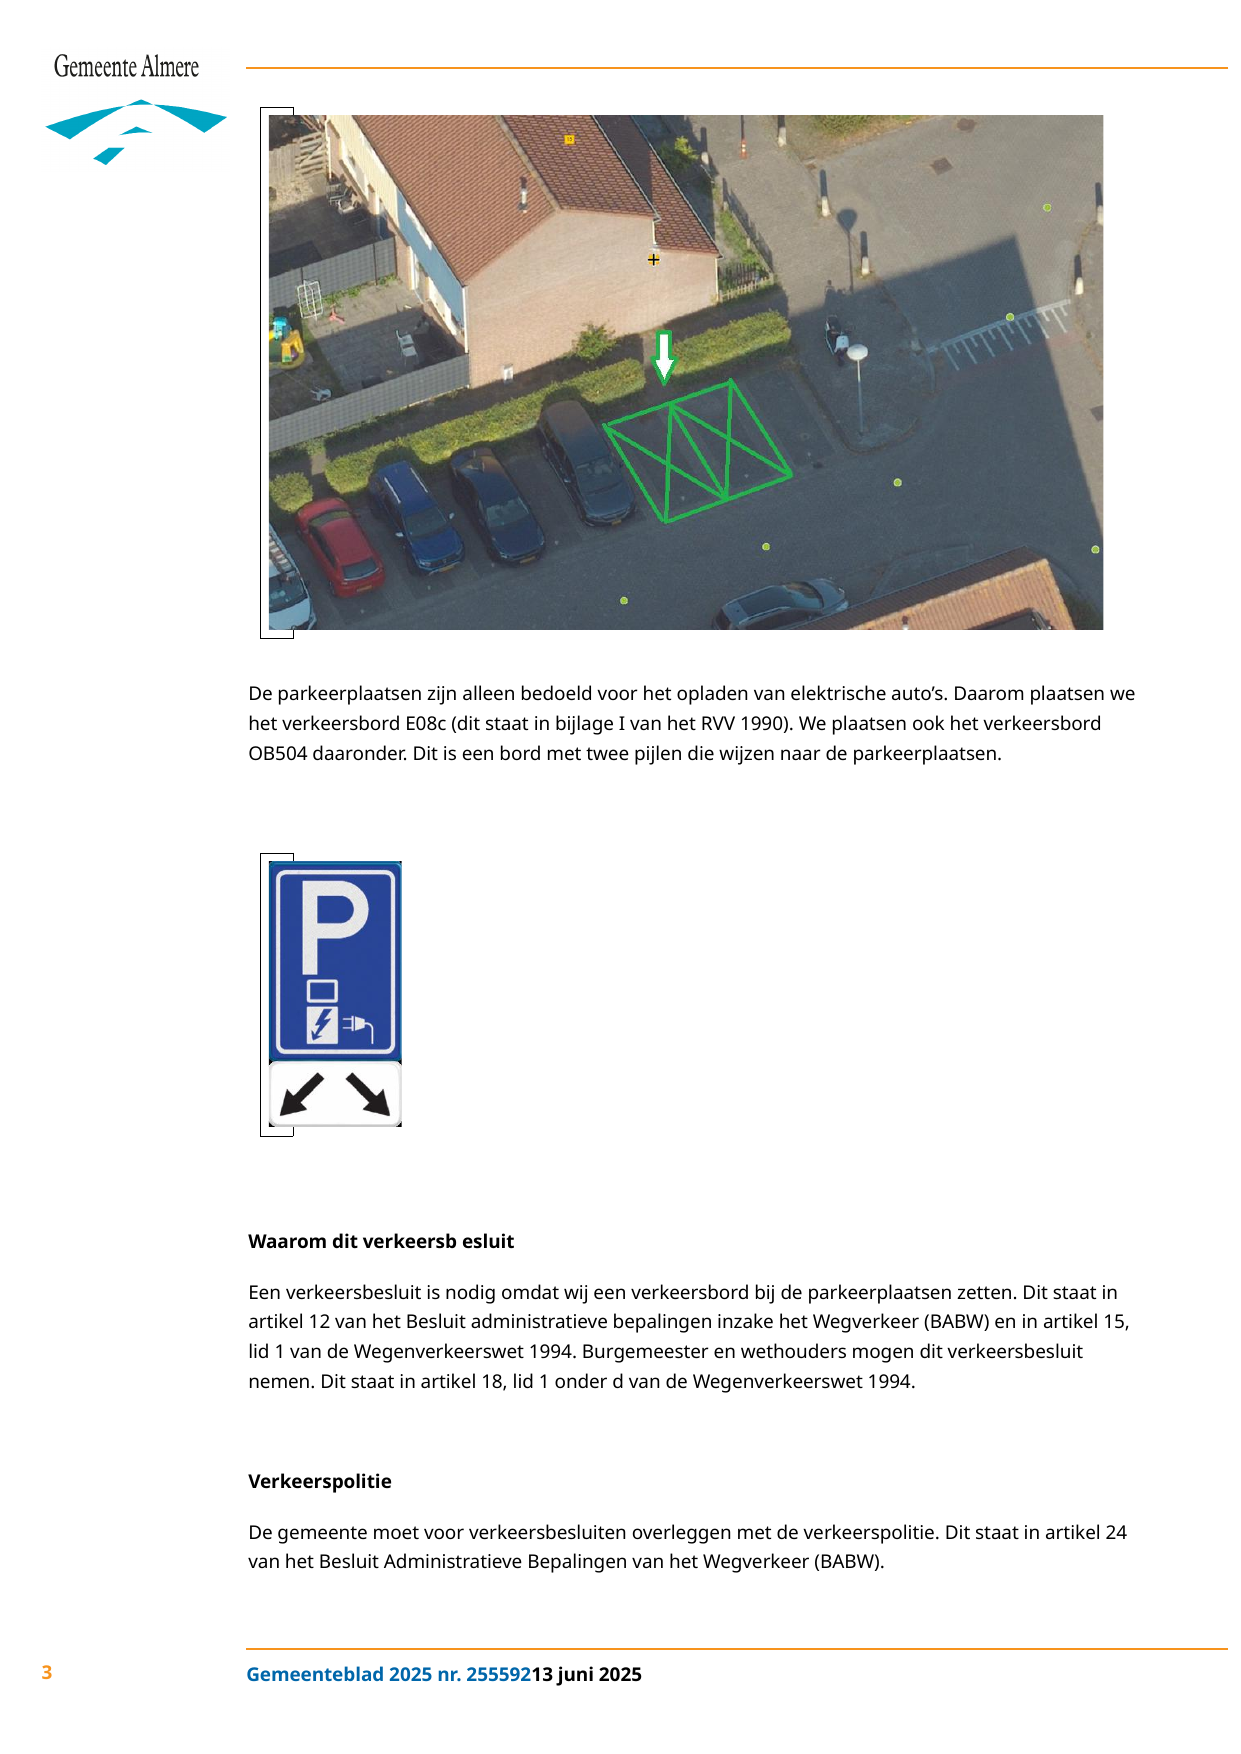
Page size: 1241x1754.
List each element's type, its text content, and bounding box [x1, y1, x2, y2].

text Verkeerspolitie [248, 1469, 1152, 1494]
text Waarom dit verkeersb esluit [248, 1229, 1152, 1254]
picture [41, 47, 231, 172]
picture [268, 115, 1104, 630]
text De parkeerplaatsen zijn alleen bedoeld voor het opladen van elektrische auto’s. Daarom plaatsen we het verkeersbord E08c (dit staat in bijlage I van het RVV 1990). We plaatsen ook het verkeersbord OB504 daaronder. Dit is een bord met twee pijlen die wijzen naar de parkeerplaatsen. [248, 681, 1152, 765]
picture [268, 861, 402, 1127]
text Een verkeersbesluit is nodig omdat wij een verkeersbord bij de parkeerplaatsen zetten. Dit staat in artikel 12 van het Besluit administratieve bepalingen inzake het Wegverkeer (BABW) en in artikel 15, lid 1 van de Wegenverkeerswet 1994. Burgemeester en wethouders mogen dit verkeersbesluit nemen. Dit staat in artikel 18, lid 1 onder d van de Wegenverkeerswet 1994. [248, 1279, 1152, 1393]
text De gemeente moet voor verkeersbesluiten overleggen met de verkeerspolitie. Dit staat in artikel 24 van het Besluit Administratieve Bepalingen van het Wegverkeer (BABW). [248, 1519, 1152, 1574]
